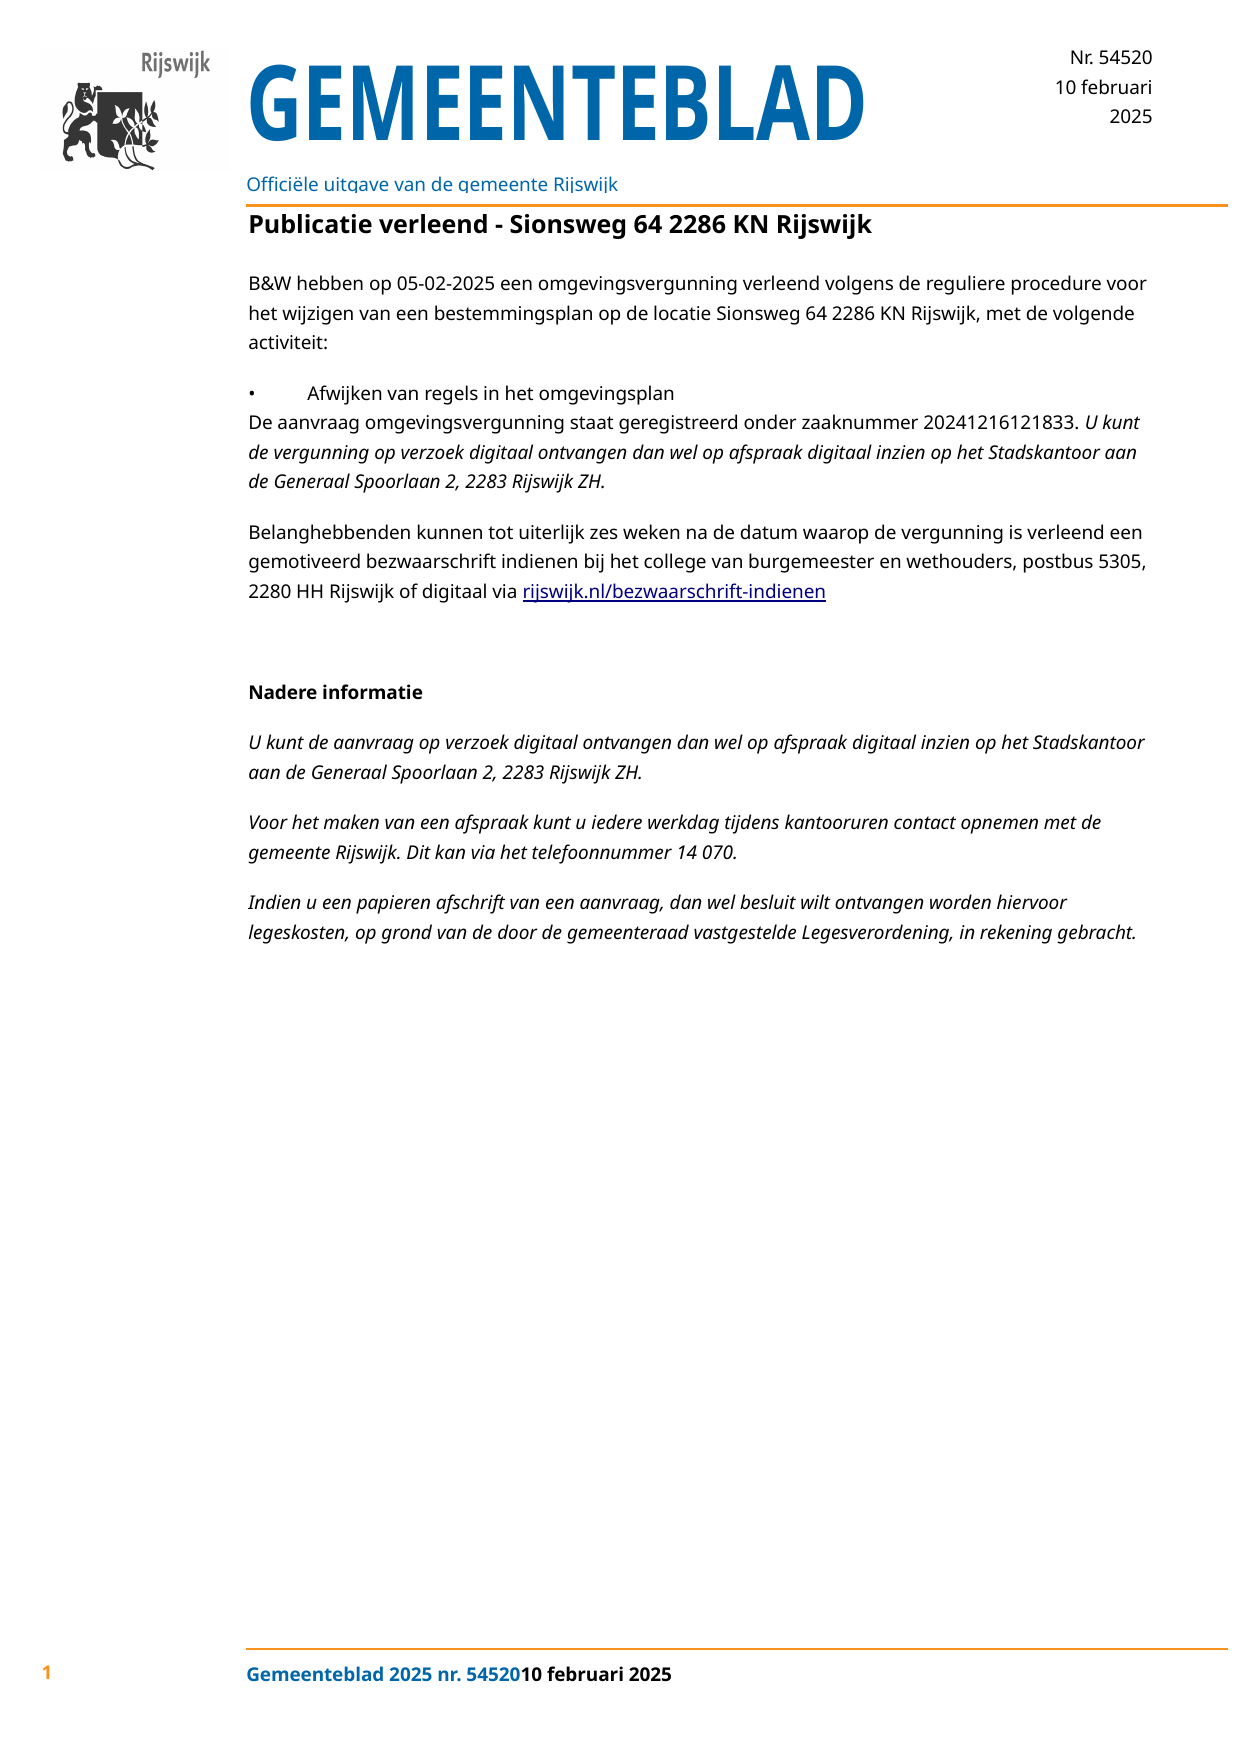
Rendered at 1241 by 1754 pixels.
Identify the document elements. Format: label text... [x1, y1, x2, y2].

text Belanghebbenden kunnen tot uiterlijk zes weken na de datum waarop de vergunning is verleend een gemotiveerd bezwaarschrift indienen bij het college van burgemeester en wethouders, postbus 5305, 2280 HH Rijswijk of digitaal via rijswijk.nl/bezwaarschrift-indienen [248, 519, 1152, 604]
text B&W hebben op 05-02-2025 een omgevingsvergunning verleend volgens de reguliere procedure voor het wijzigen van een bestemmingsplan op de locatie Sionsweg 64 2286 KN Rijswijk, met de volgende activiteit: [248, 270, 1152, 355]
list Afwijken van regels in het omgevingsplan [248, 380, 1152, 406]
text U kunt de aanvraag op verzoek digitaal ontvangen dan wel op afspraak digitaal inzien op het Stadskantoor aan de Generaal Spoorlaan 2, 2283 Rijswijk ZH. [248, 729, 1152, 785]
text Indien u een papieren afschrift van een aanvraag, dan wel besluit wilt ontvangen worden hiervoor legeskosten, op grond van de door de gemeenteraad vastgestelde Legesverordening, in rekening gebracht. [248, 889, 1152, 945]
picture [41, 47, 231, 172]
text Voor het maken van een afspraak kunt u iedere werkdag tijdens kantooruren contact opnemen met de gemeente Rijswijk. Dit kan via het telefoonnummer 14 070. [248, 809, 1152, 865]
text De aanvraag omgevingsvergunning staat geregistreerd onder zaaknummer 20241216121833. U kunt de vergunning op verzoek digitaal ontvangen dan wel op afspraak digitaal inzien op het Stadskantoor aan de Generaal Spoorlaan 2, 2283 Rijswijk ZH. [248, 409, 1152, 494]
text Publicatie verleend - Sionsweg 64 2286 KN Rijswijk [248, 207, 1152, 241]
text Nadere informatie [248, 679, 1152, 705]
